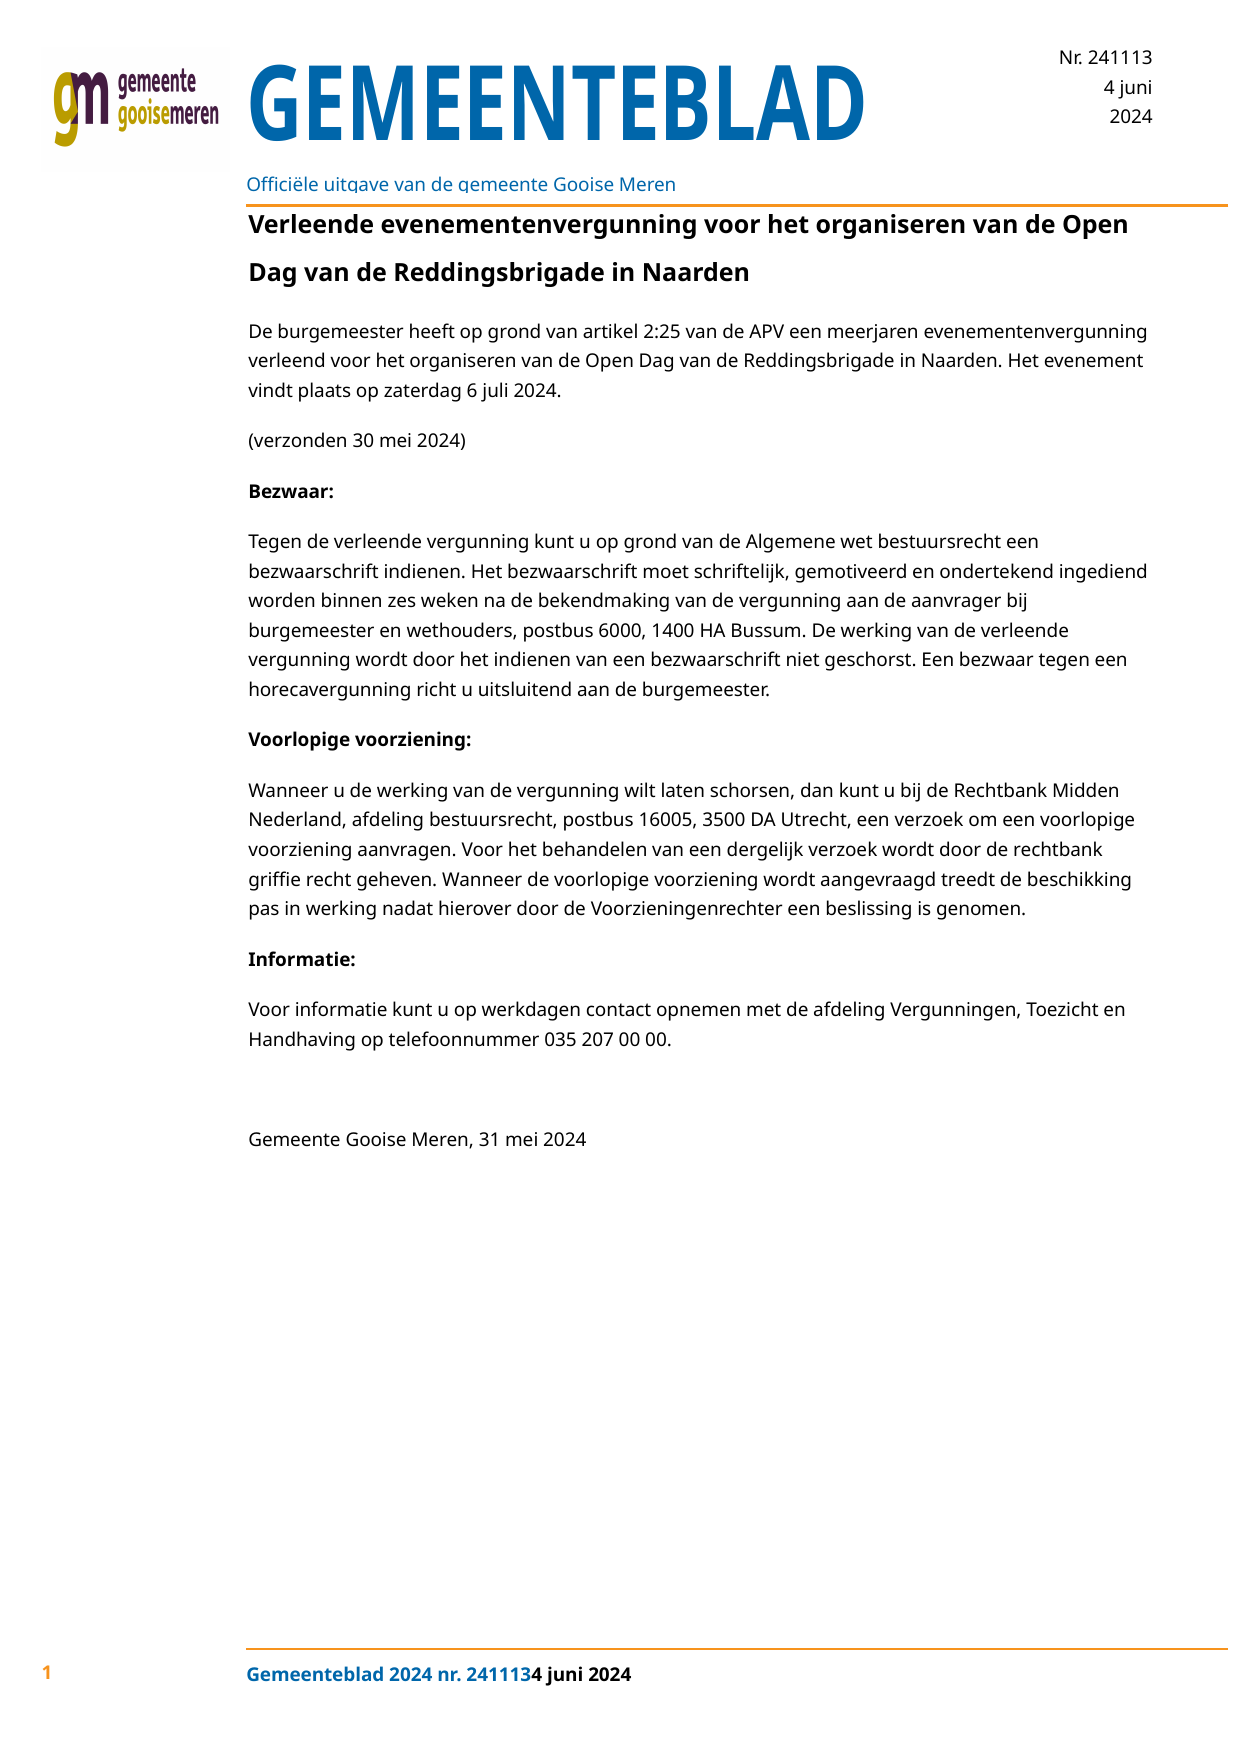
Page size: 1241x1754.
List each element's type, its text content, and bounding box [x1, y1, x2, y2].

text Verleende evenementenvergunning voor het organiseren van de Open Dag van de Reddingsbrigade in Naarden [248, 207, 1152, 288]
text Wanneer u de werking van de vergunning wilt laten schorsen, dan kunt u bij de Rechtbank Midden Nederland, afdeling bestuursrecht, postbus 16005, 3500 DA Utrecht, een verzoek om een voorlopige voorziening aanvragen. Voor het behandelen van een dergelijk verzoek wordt door de rechtbank griffie recht geheven. Wanneer de voorlopige voorziening wordt aangevraagd treedt de beschikking pas in werking nadat hierover door de Voorzieningenrechter een beslissing is genomen. [248, 777, 1152, 921]
text (verzonden 30 mei 2024) [248, 427, 1152, 453]
text Bezwaar: [248, 478, 1152, 504]
text Tegen de verleende vergunning kunt u op grond van de Algemene wet bestuursrecht een bezwaarschrift indienen. Het bezwaarschrift moet schriftelijk, gemotiveerd en ondertekend ingediend worden binnen zes weken na de bekendmaking van de vergunning aan de aanvrager bij burgemeester en wethouders, postbus 6000, 1400 HA Bussum. De werking van de verleende vergunning wordt door het indienen van een bezwaarschrift niet geschorst. Een bezwaar tegen een horecavergunning richt u uitsluitend aan de burgemeester. [248, 528, 1152, 702]
text Informatie: [248, 946, 1152, 972]
text De burgemeester heeft op grond van artikel 2:25 van de APV een meerjaren evenementenvergunning verleend voor het organiseren van de Open Dag van de Reddingsbrigade in Naarden. Het evenement vindt plaats op zaterdag 6 juli 2024. [248, 318, 1152, 403]
text Voor informatie kunt u op werkdagen contact opnemen met de afdeling Vergunningen, Toezicht en Handhaving op telefoonnummer 035 207 00 00. [248, 996, 1152, 1052]
text Gemeente Gooise Meren, 31 mei 2024 [248, 1127, 1152, 1152]
text Voorlopige voorziening: [248, 727, 1152, 752]
picture [41, 47, 231, 172]
